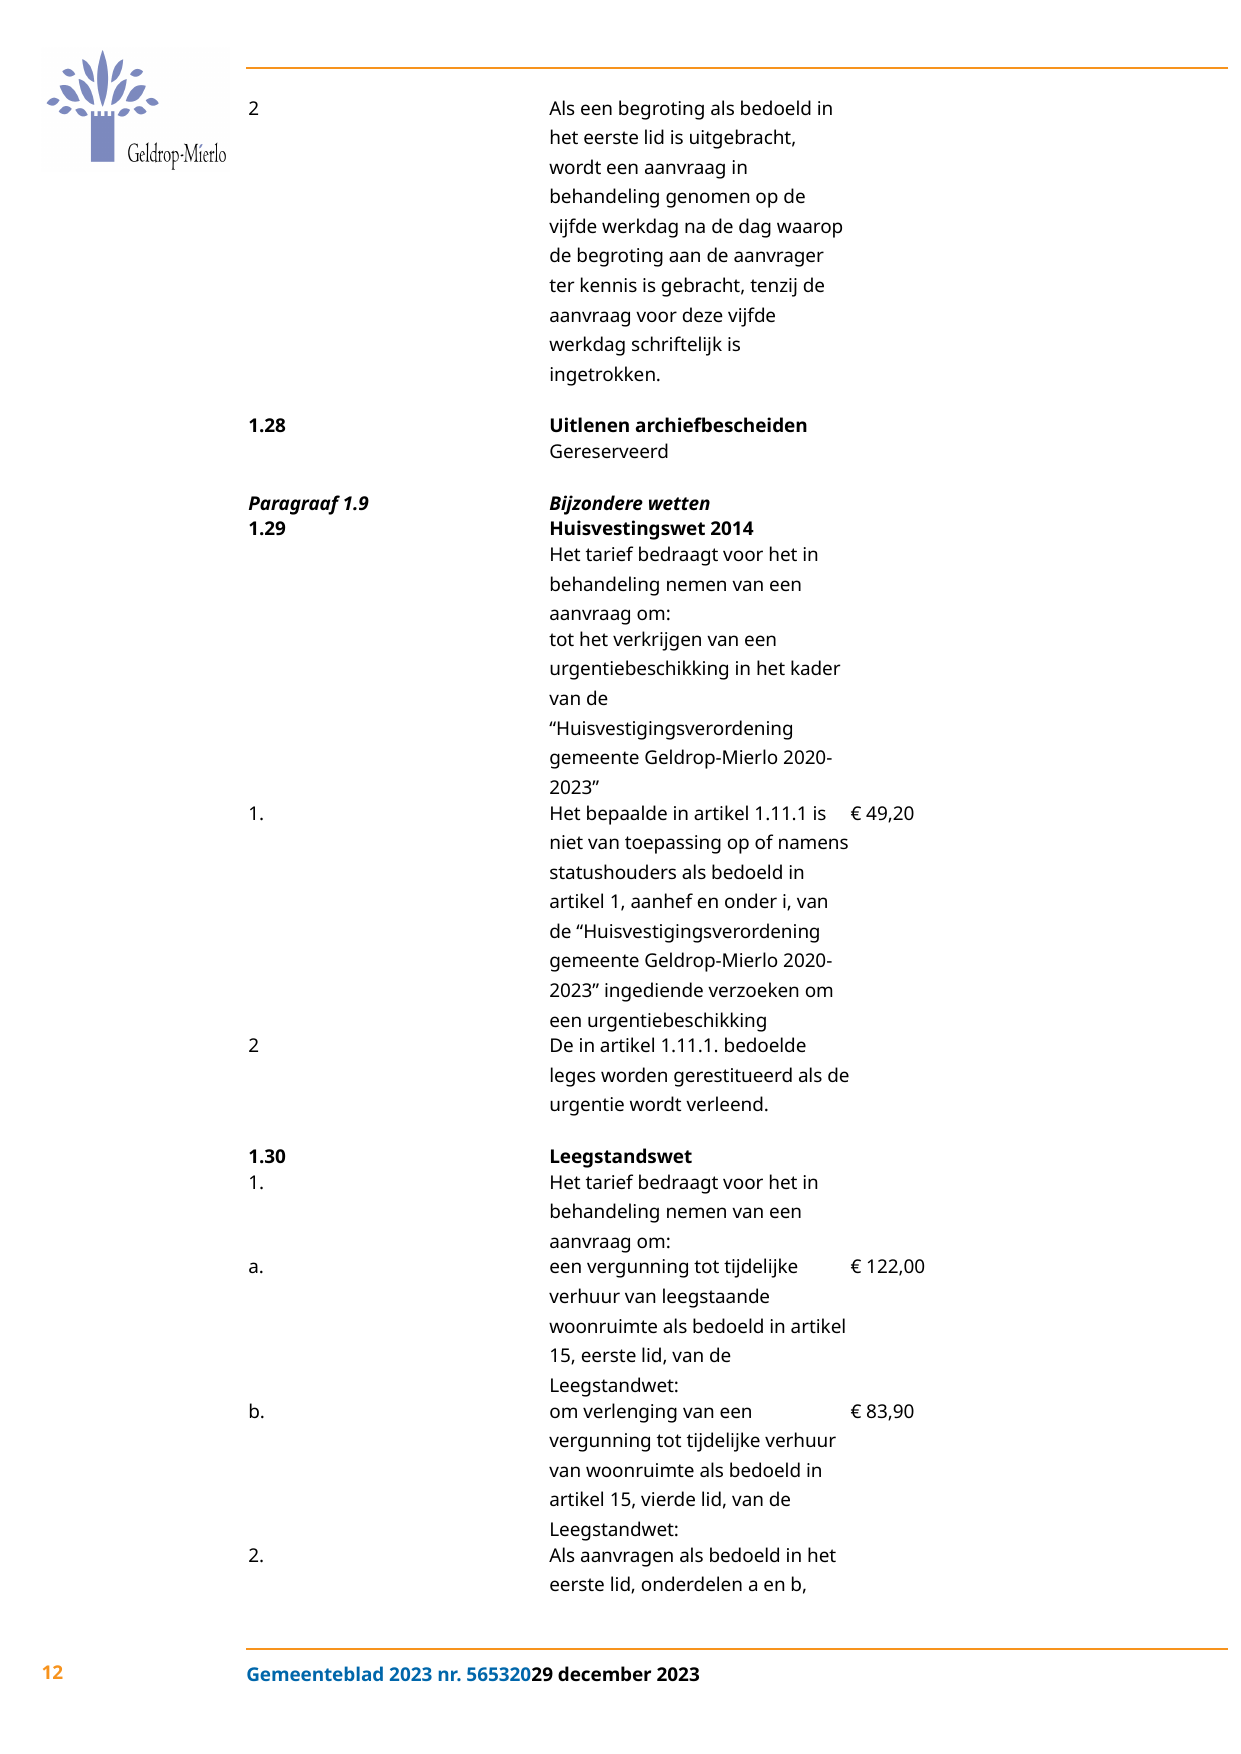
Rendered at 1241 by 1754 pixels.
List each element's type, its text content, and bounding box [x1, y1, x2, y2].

table_cell [850, 387, 1152, 412]
table_cell 2 [248, 1033, 549, 1117]
table_cell Het tarief bedraagt voor het in behandeling nemen van een aanvraag om: [549, 1169, 850, 1254]
table_cell Als aanvragen als bedoeld in het eerste lid, onderdelen a en b, [549, 1542, 850, 1597]
table_cell [850, 490, 1152, 515]
table_cell De in artikel 1.11.1. bedoelde leges worden gerestitueerd als de urgentie wordt verleend. [549, 1033, 850, 1117]
table_cell [850, 1542, 1152, 1597]
table_cell 1.28 [248, 413, 549, 438]
table_cell [850, 95, 1152, 387]
table_cell [850, 413, 1152, 438]
picture [41, 47, 231, 172]
table_cell een vergunning tot tijdelijke verhuur van leegstaande woonruimte als bedoeld in artikel 15, eerste lid, van de Leegstandwet: [549, 1254, 850, 1398]
table_cell [850, 438, 1152, 464]
table_cell om verlenging van een vergunning tot tijdelijke verhuur van woonruimte als bedoeld in artikel 15, vierde lid, van de Leegstandwet: [549, 1398, 850, 1542]
table_cell € 122,00 [850, 1254, 1152, 1398]
table_cell € 49,20 [850, 800, 1152, 1032]
table_cell 1. [248, 1169, 549, 1254]
table_cell [248, 626, 549, 800]
table_cell [248, 438, 549, 464]
table_cell [248, 464, 549, 490]
table_cell Uitlenen archiefbescheiden [549, 413, 850, 438]
table_cell Leegstandswet [549, 1143, 850, 1169]
table_cell [850, 626, 1152, 800]
table_cell [850, 464, 1152, 490]
table_cell Paragraaf 1.9 [248, 490, 549, 515]
table_cell b. [248, 1398, 549, 1542]
table_cell [549, 464, 850, 490]
table_cell 2. [248, 1542, 549, 1597]
table_cell [850, 1169, 1152, 1254]
table_cell Als een begroting als bedoeld in het eerste lid is uitgebracht, wordt een aanvraag in behandeling genomen op de vijfde werkdag na de dag waarop de begroting aan de aanvrager ter kennis is gebracht, tenzij de aanvraag voor deze vijfde werkdag schriftelijk is ingetrokken. [549, 95, 850, 387]
table_cell [248, 541, 549, 626]
table_cell [850, 541, 1152, 626]
table_cell [549, 387, 850, 412]
table_cell 1.29 [248, 515, 549, 541]
table_cell Het tarief bedraagt voor het in behandeling nemen van een aanvraag om: [549, 541, 850, 626]
table_cell € 83,90 [850, 1398, 1152, 1542]
table_cell [248, 1118, 549, 1143]
table_cell 1.30 [248, 1143, 549, 1169]
table_cell Bijzondere wetten [549, 490, 850, 515]
table_cell [850, 1118, 1152, 1143]
table_cell [850, 1033, 1152, 1117]
table_cell Huisvestingswet 2014 [549, 515, 850, 541]
table_cell 2 [248, 95, 549, 387]
table_cell [248, 387, 549, 412]
table_cell Het bepaalde in artikel 1.11.1 is niet van toepassing op of namens statushouders als bedoeld in artikel 1, aanhef en onder i, van de “Huisvestigingsverordening gemeente Geldrop-Mierlo 2020-2023” ingediende verzoeken om een urgentiebeschikking [549, 800, 850, 1032]
table_cell 1. [248, 800, 549, 1032]
table_cell [850, 1143, 1152, 1169]
table_cell [850, 515, 1152, 541]
table_cell [549, 1118, 850, 1143]
table_cell tot het verkrijgen van een urgentiebeschikking in het kader van de “Huisvestigingsverordening gemeente Geldrop-Mierlo 2020-2023” [549, 626, 850, 800]
table_cell a. [248, 1254, 549, 1398]
table_cell Gereserveerd [549, 438, 850, 464]
